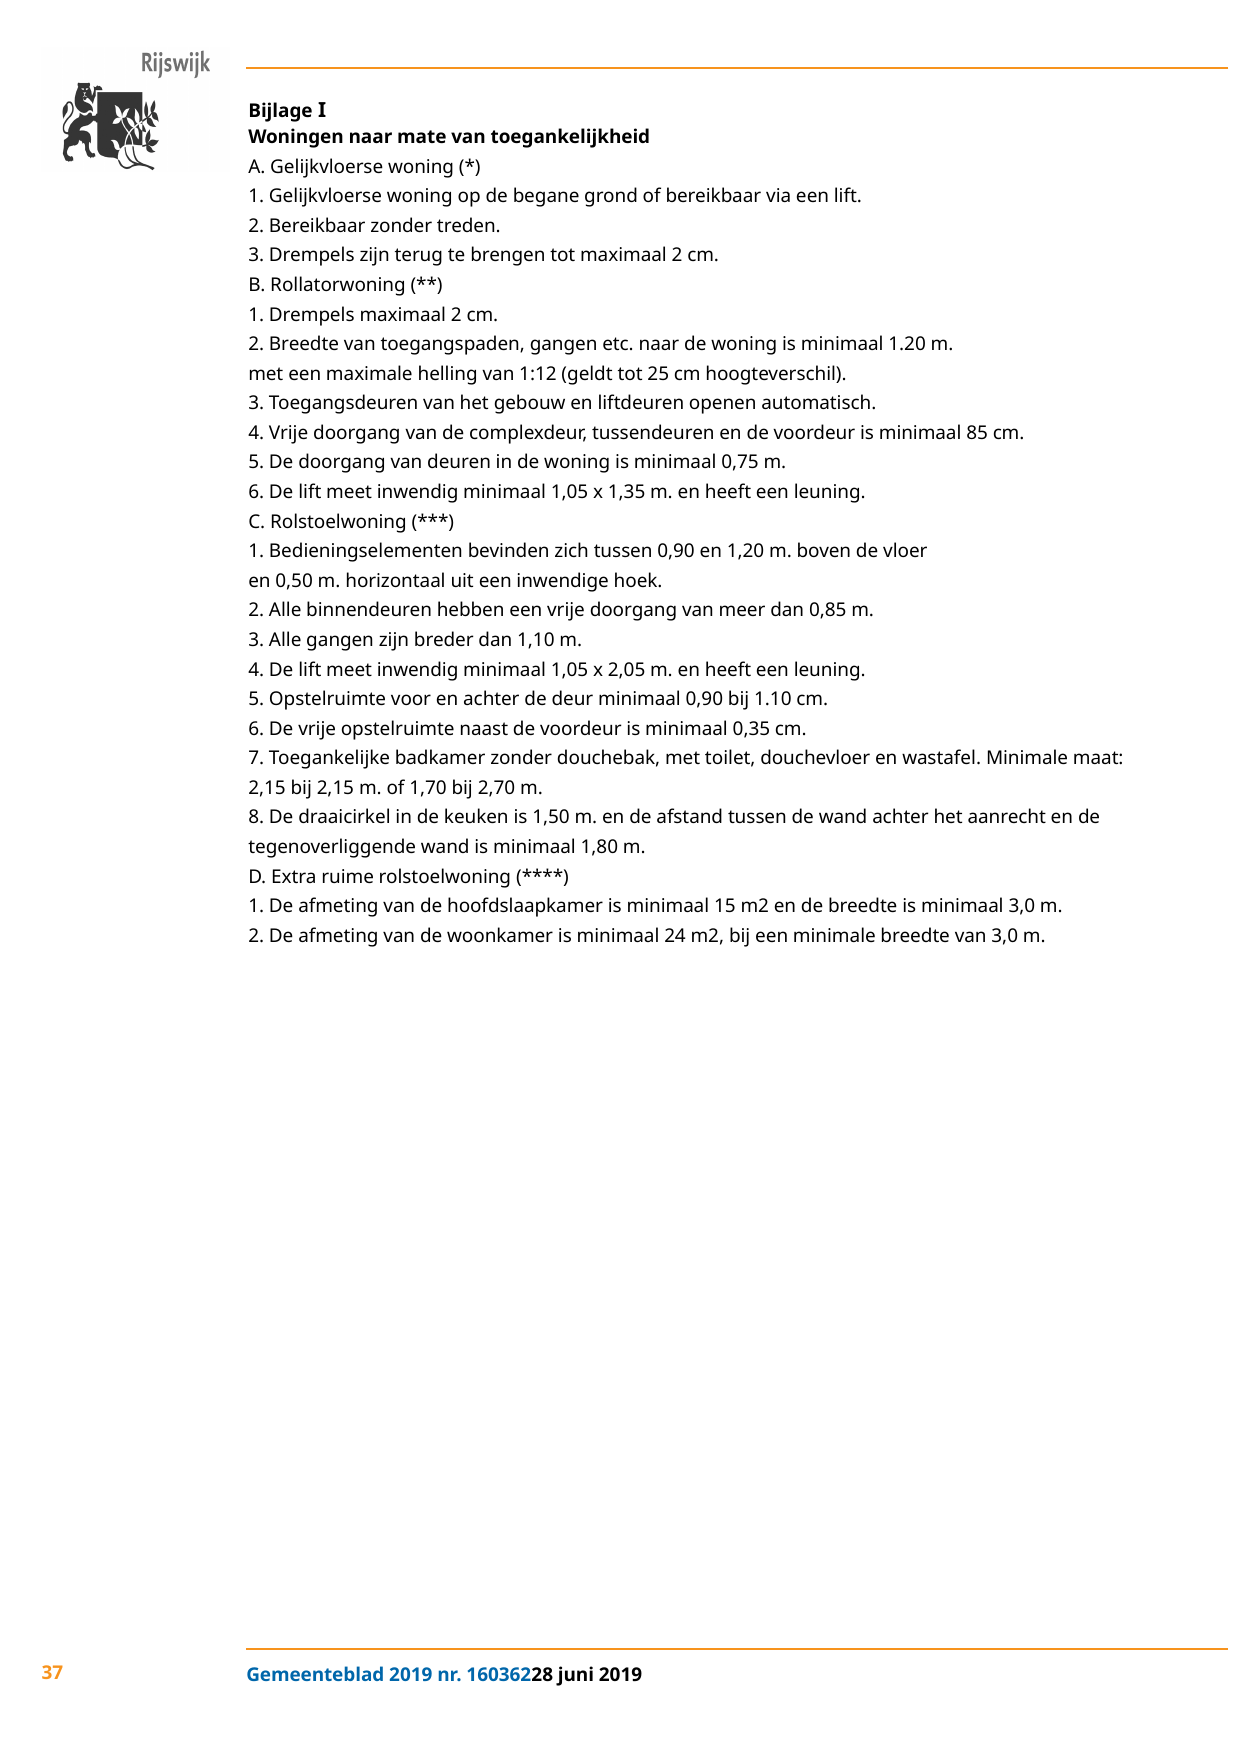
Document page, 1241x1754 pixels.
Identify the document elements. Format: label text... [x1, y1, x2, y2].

text 3. Drempels zijn terug te brengen tot maximaal 2 cm. [248, 242, 1152, 267]
text met een maximale helling van 1:12 (geldt tot 25 cm hoogteverschil). [248, 360, 1152, 386]
text Bijlage I [248, 95, 1152, 123]
text 6. De lift meet inwendig minimaal 1,05 x 1,35 m. en heeft een leuning. [248, 478, 1152, 504]
picture [41, 47, 231, 172]
text 2. Breedte van toegangspaden, gangen etc. naar de woning is minimaal 1.20 m. [248, 330, 1152, 356]
text C. Rolstoelwoning (***) [248, 508, 1152, 534]
text 1. Drempels maximaal 2 cm. [248, 301, 1152, 327]
text 4. Vrije doorgang van de complexdeur, tussendeuren en de voordeur is minimaal 85 cm. [248, 419, 1152, 445]
text 2. Bereikbaar zonder treden. [248, 212, 1152, 238]
text B. Rollatorwoning (**) [248, 271, 1152, 297]
text 5. De doorgang van deuren in de woning is minimaal 0,75 m. [248, 449, 1152, 474]
text 4. De lift meet inwendig minimaal 1,05 x 2,05 m. en heeft een leuning. [248, 656, 1152, 682]
text 8. De draaicirkel in de keuken is 1,50 m. en de afstand tussen de wand achter het aanrecht en de tegenoverliggende wand is minimaal 1,80 m. [248, 804, 1152, 859]
text en 0,50 m. horizontaal uit een inwendige hoek. [248, 567, 1152, 593]
text A. Gelijkvloerse woning (*) [248, 153, 1152, 179]
text 6. De vrije opstelruimte naast de voordeur is minimaal 0,35 cm. [248, 715, 1152, 741]
text 3. Alle gangen zijn breder dan 1,10 m. [248, 626, 1152, 652]
text D. Extra ruime rolstoelwoning (****) [248, 863, 1152, 889]
text Woningen naar mate van toegankelijkheid [248, 123, 1152, 149]
text 3. Toegangsdeuren van het gebouw en liftdeuren openen automatisch. [248, 389, 1152, 415]
text 5. Opstelruimte voor en achter de deur minimaal 0,90 bij 1.10 cm. [248, 685, 1152, 711]
text 1. Gelijkvloerse woning op de begane grond of bereikbaar via een lift. [248, 182, 1152, 208]
text 1. De afmeting van de hoofdslaapkamer is minimaal 15 m2 en de breedte is minimaal 3,0 m. [248, 892, 1152, 918]
text 7. Toegankelijke badkamer zonder douchebak, met toilet, douchevloer en wastafel. Minimale maat: 2,15 bij 2,15 m. of 1,70 bij 2,70 m. [248, 744, 1152, 800]
text 1. Bedieningselementen bevinden zich tussen 0,90 en 1,20 m. boven de vloer [248, 537, 1152, 563]
text 2. De afmeting van de woonkamer is minimaal 24 m2, bij een minimale breedte van 3,0 m. [248, 922, 1152, 948]
text 2. Alle binnendeuren hebben een vrije doorgang van meer dan 0,85 m. [248, 597, 1152, 622]
